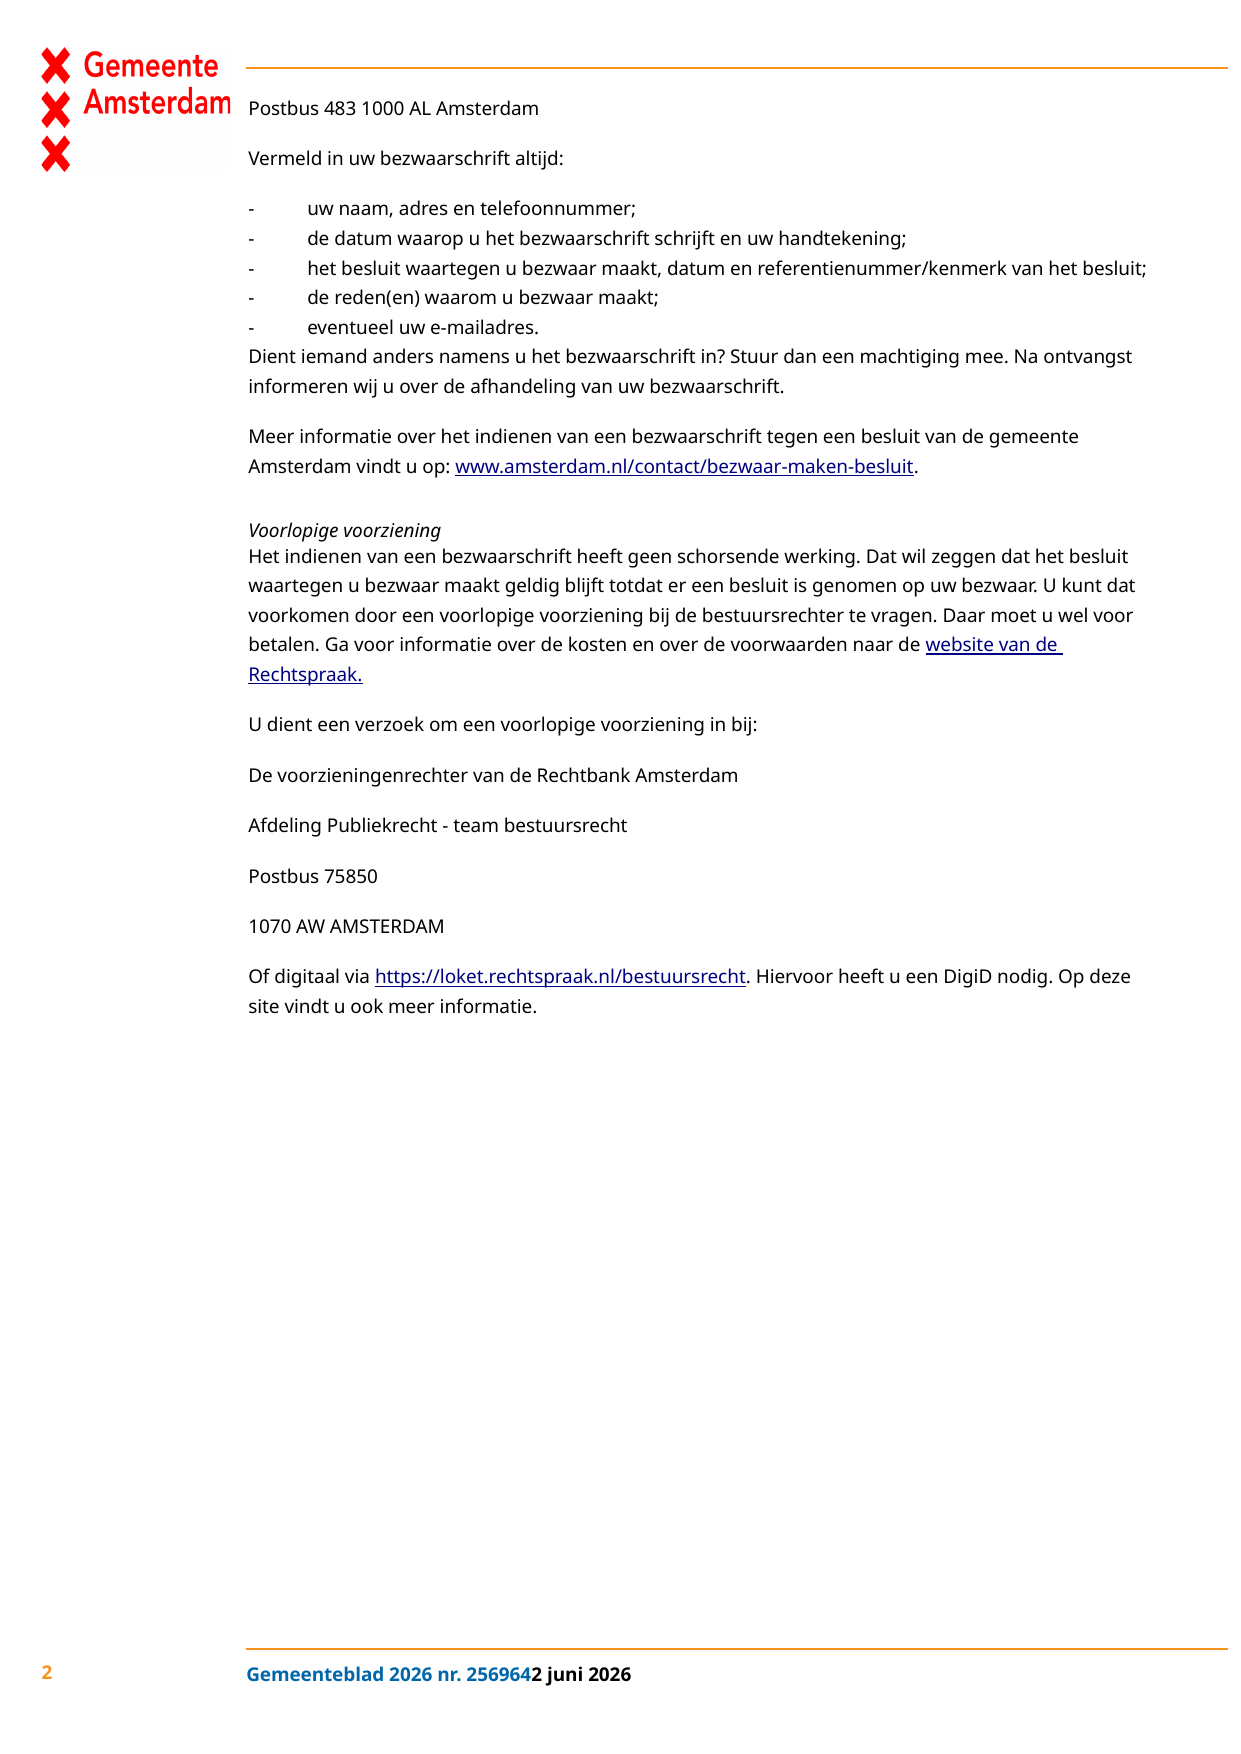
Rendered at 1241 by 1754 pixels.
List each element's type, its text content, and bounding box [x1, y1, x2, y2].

text Postbus 483 1000 AL Amsterdam [248, 95, 1152, 121]
text Dient iemand anders namens u het bezwaarschrift in? Stuur dan een machtiging mee. Na ontvangst informeren wij u over de afhandeling van uw bezwaarschrift. [248, 343, 1152, 399]
list eventueel uw e-mailadres. [248, 314, 1152, 340]
text Voorlopige voorziening [248, 517, 1152, 543]
list de datum waarop u het bezwaarschrift schrijft en uw handtekening; [248, 225, 1152, 251]
text Meer informatie over het indienen van een bezwaarschrift tegen een besluit van de gemeente Amsterdam vindt u op: www.amsterdam.nl/contact/bezwaar-maken-besluit. [248, 423, 1152, 479]
list het besluit waartegen u bezwaar maakt, datum en referentienummer/kenmerk van het besluit; [248, 255, 1152, 281]
list de reden(en) waarom u bezwaar maakt; [248, 284, 1152, 310]
text Postbus 75850 [248, 863, 1152, 888]
text Vermeld in uw bezwaarschrift altijd: [248, 145, 1152, 171]
text De voorzieningenrechter van de Rechtbank Amsterdam [248, 762, 1152, 788]
text Het indienen van een bezwaarschrift heeft geen schorsende werking. Dat wil zeggen dat het besluit waartegen u bezwaar maakt geldig blijft totdat er een besluit is genomen op uw bezwaar. U kunt dat voorkomen door een voorlopige voorziening bij de bestuursrechter te vragen. Daar moet u wel voor betalen. Ga voor informatie over de kosten en over de voorwaarden naar de website van de Rechtspraak. [248, 543, 1152, 687]
text 1070 AW AMSTERDAM [248, 913, 1152, 939]
text U dient een verzoek om een voorlopige voorziening in bij: [248, 712, 1152, 737]
list uw naam, adres en telefoonnummer; [248, 196, 1152, 221]
text Of digitaal via https://loket.rechtspraak.nl/bestuursrecht. Hiervoor heeft u een DigiD nodig. Op deze site vindt u ook meer informatie. [248, 964, 1152, 1019]
picture [41, 47, 231, 172]
text Afdeling Publiekrecht - team bestuursrecht [248, 812, 1152, 838]
